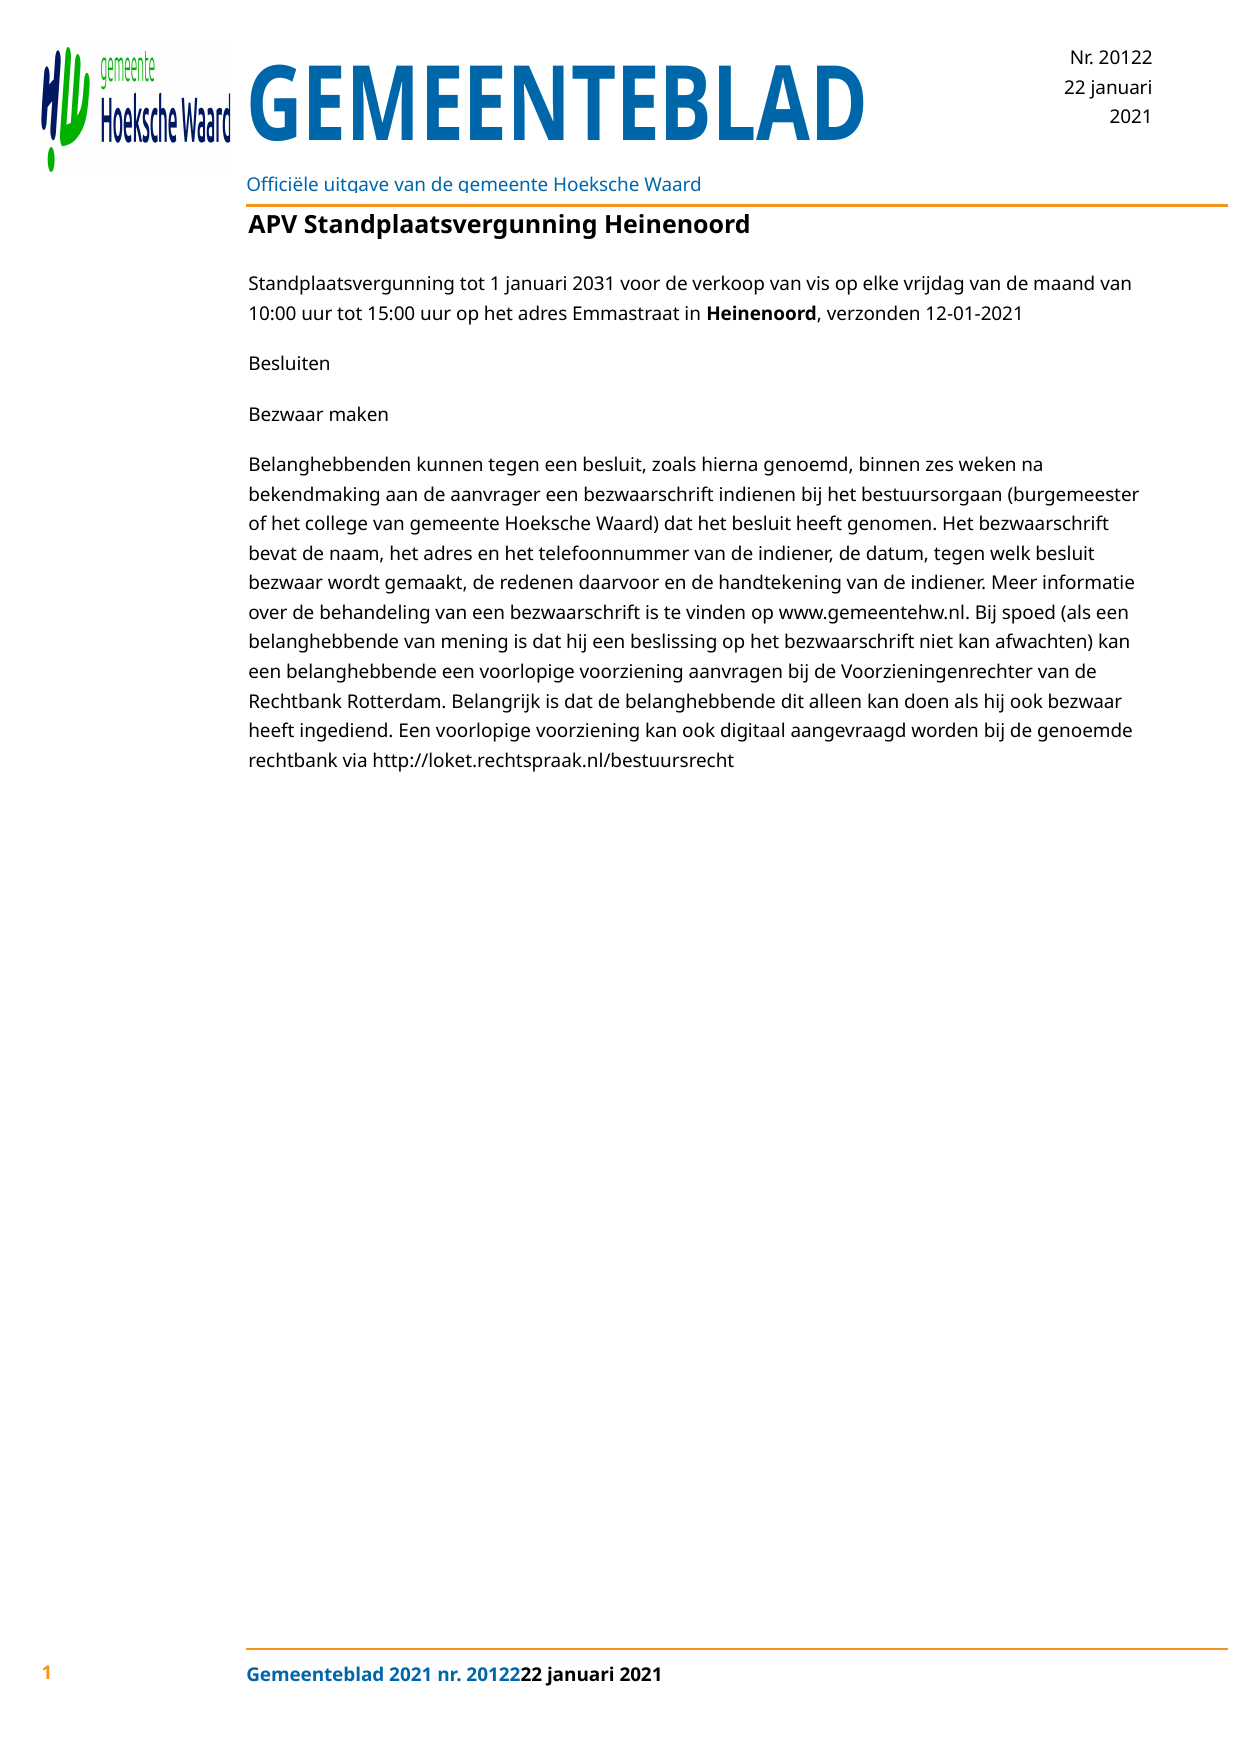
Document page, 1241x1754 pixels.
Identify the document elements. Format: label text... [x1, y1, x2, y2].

text Standplaatsvergunning tot 1 januari 2031 voor de verkoop van vis op elke vrijdag van de maand van 10:00 uur tot 15:00 uur op het adres Emmastraat in Heinenoord, verzonden 12-01-2021 [248, 270, 1152, 326]
picture [41, 47, 231, 172]
text Bezwaar maken [248, 401, 1152, 426]
text Belanghebbenden kunnen tegen een besluit, zoals hierna genoemd, binnen zes weken na bekendmaking aan de aanvrager een bezwaarschrift indienen bij het bestuursorgaan (burgemeester of het college van gemeente Hoeksche Waard) dat het besluit heeft genomen. Het bezwaarschrift bevat de naam, het adres en het telefoonnummer van de indiener, de datum, tegen welk besluit bezwaar wordt gemaakt, de redenen daarvoor en de handtekening van de indiener. Meer informatie over de behandeling van een bezwaarschrift is te vinden op www.gemeentehw.nl. Bij spoed (als een belanghebbende van mening is dat hij een beslissing op het bezwaarschrift niet kan afwachten) kan een belanghebbende een voorlopige voorziening aanvragen bij de Voorzieningenrechter van de Rechtbank Rotterdam. Belangrijk is dat de belanghebbende dit alleen kan doen als hij ook bezwaar heeft ingediend. Een voorlopige voorziening kan ook digitaal aangevraagd worden bij de genoemde rechtbank via http://loket.rechtspraak.nl/bestuursrecht [248, 451, 1152, 773]
text Besluiten [248, 350, 1152, 376]
text APV Standplaatsvergunning Heinenoord [248, 207, 1152, 241]
